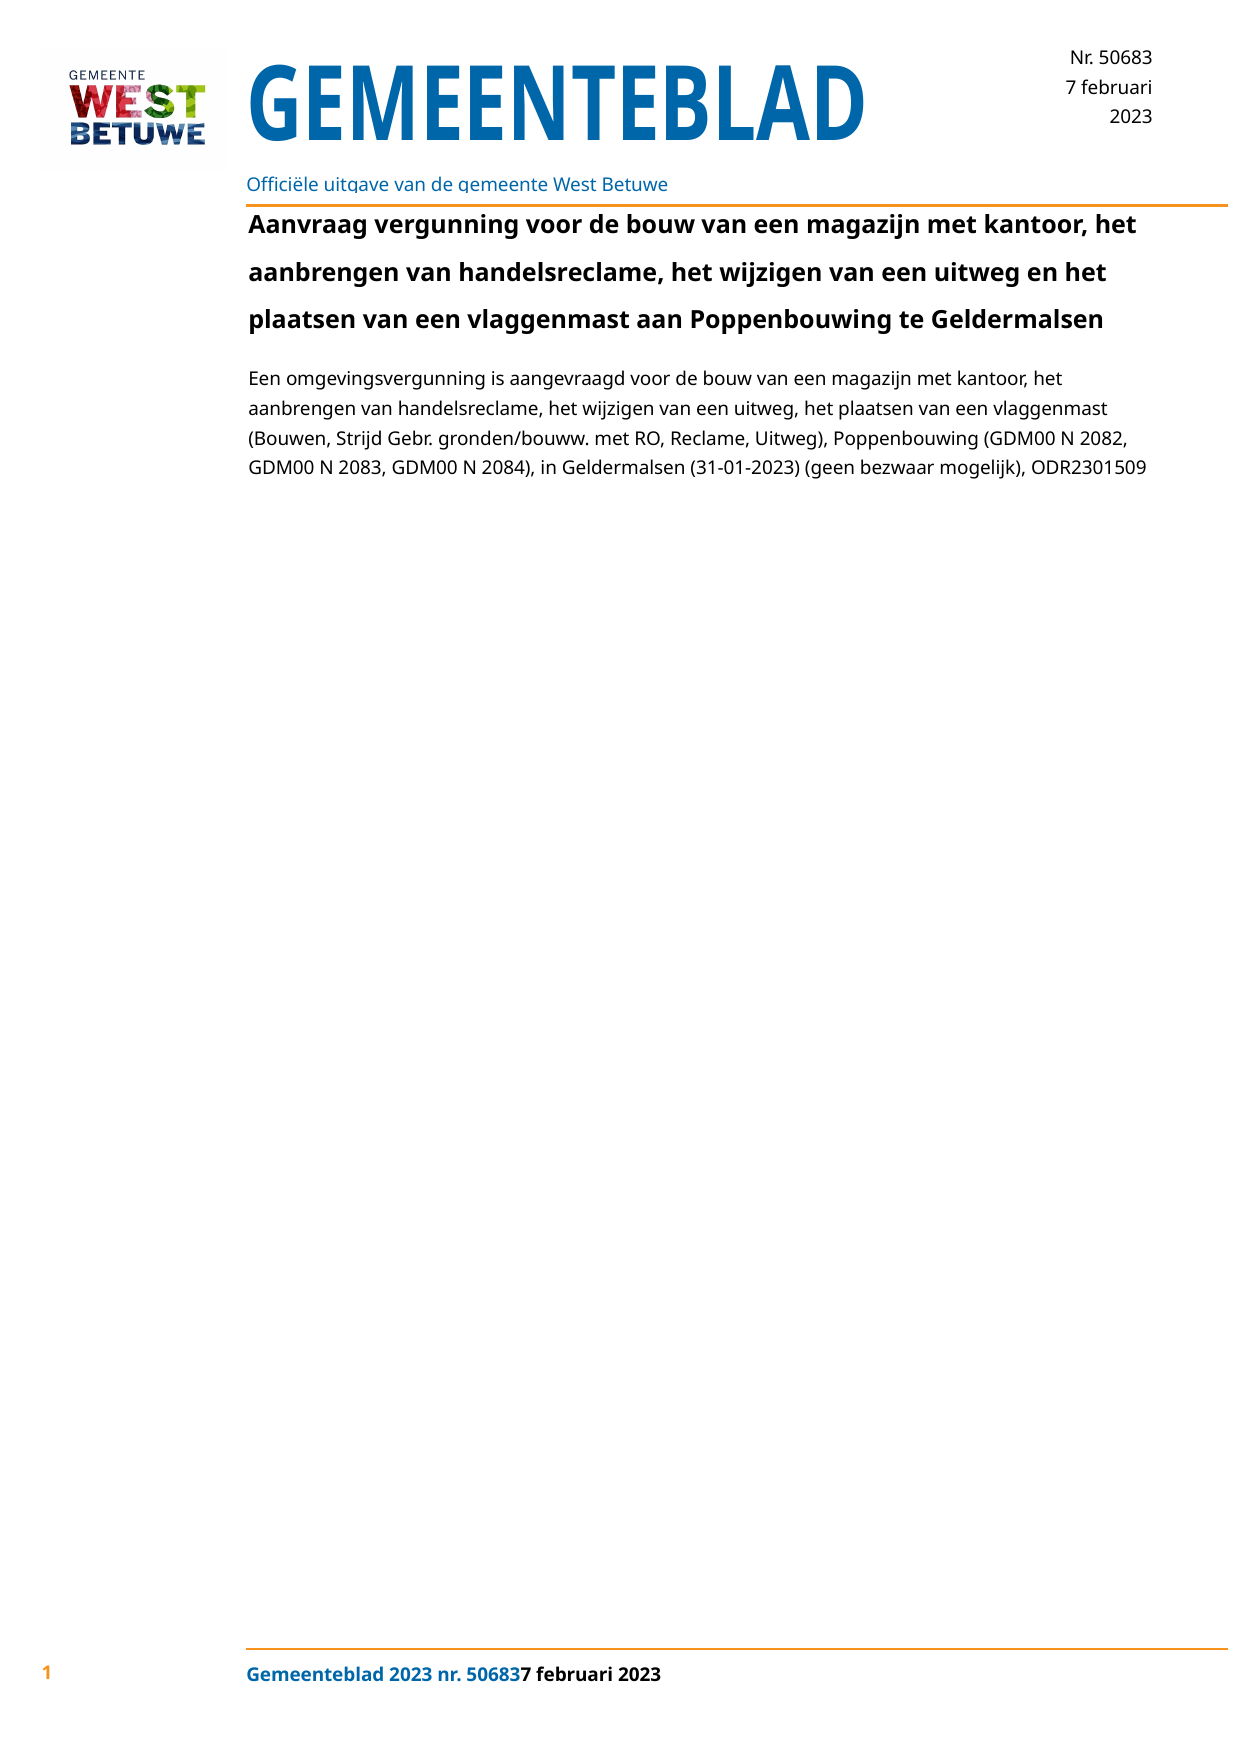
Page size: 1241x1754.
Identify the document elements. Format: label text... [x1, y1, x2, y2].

picture [41, 47, 231, 172]
text Aanvraag vergunning voor de bouw van een magazijn met kantoor, het aanbrengen van handelsreclame, het wijzigen van een uitweg en het plaatsen van een vlaggenmast aan Poppenbouwing te Geldermalsen [248, 207, 1152, 336]
text Een omgevingsvergunning is aangevraagd voor de bouw van een magazijn met kantoor, het aanbrengen van handelsreclame, het wijzigen van een uitweg, het plaatsen van een vlaggenmast (Bouwen, Strijd Gebr. gronden/bouww. met RO, Reclame, Uitweg), Poppenbouwing (GDM00 N 2082, GDM00 N 2083, GDM00 N 2084), in Geldermalsen (31-01-2023) (geen bezwaar mogelijk), ODR2301509 [248, 366, 1152, 480]
